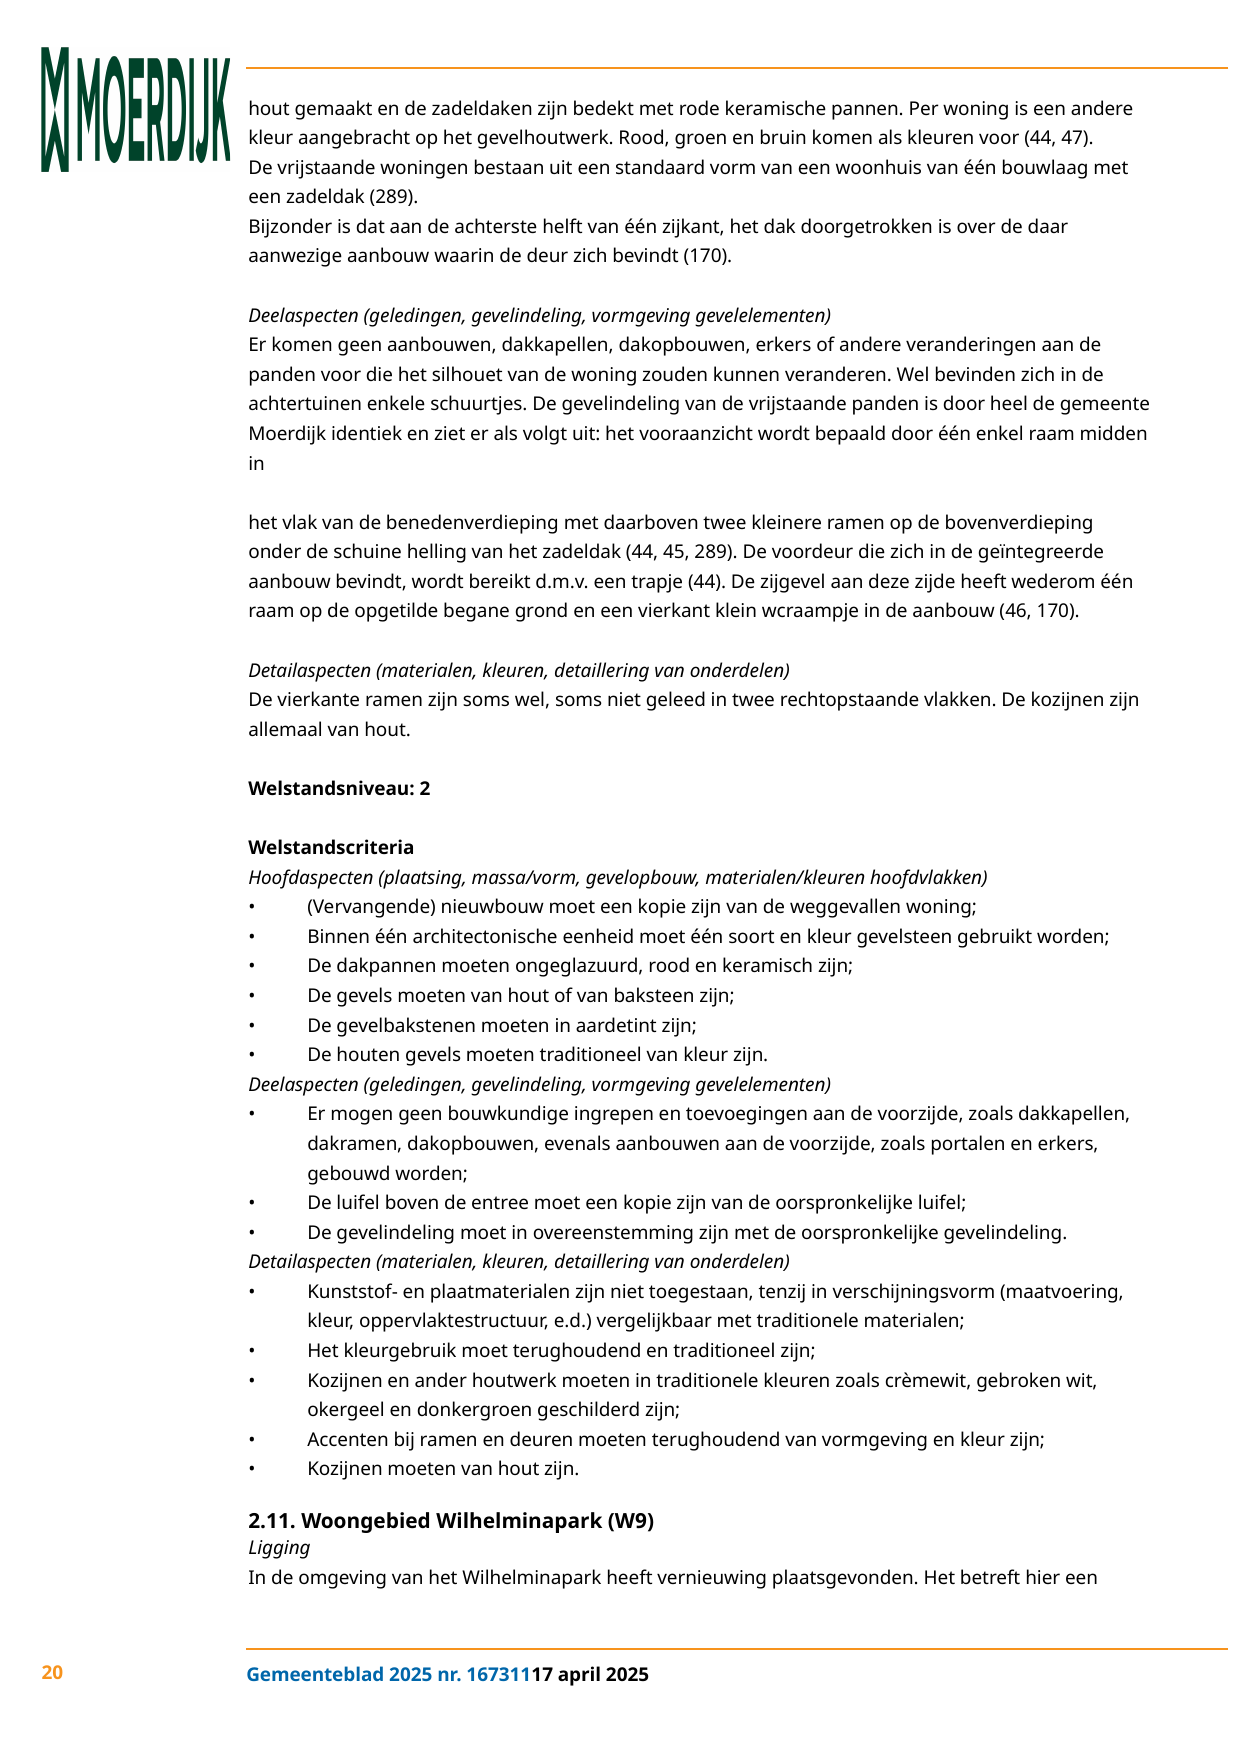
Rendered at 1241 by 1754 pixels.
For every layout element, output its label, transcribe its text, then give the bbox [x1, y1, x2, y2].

text Er komen geen aanbouwen, dakkapellen, dakopbouwen, erkers of andere veranderingen aan de panden voor die het silhouet van de woning zouden kunnen veranderen. Wel bevinden zich in de achtertuinen enkele schuurtjes. De gevelindeling van de vrijstaande panden is door heel de gemeente Moerdijk identiek en ziet er als volgt uit: het vooraanzicht wordt bepaald door één enkel raam midden in [248, 331, 1152, 476]
text In de omgeving van het Wilhelminapark heeft vernieuwing plaatsgevonden. Het betreft hier een [248, 1564, 1152, 1590]
text Welstandscriteria [248, 834, 1152, 860]
text Welstandsniveau: 2 [248, 775, 1152, 801]
list De houten gevels moeten traditioneel van kleur zijn. [248, 1041, 1152, 1067]
text Bijzonder is dat aan de achterste helft van één zijkant, het dak doorgetrokken is over de daar aanwezige aanbouw waarin de deur zich bevindt (170). [248, 213, 1152, 268]
list De gevelindeling moet in overeenstemming zijn met de oorspronkelijke gevelindeling. [248, 1219, 1152, 1245]
list Er mogen geen bouwkundige ingrepen en toevoegingen aan de voorzijde, zoals dakkapellen, dakramen, dakopbouwen, evenals aanbouwen aan de voorzijde, zoals portalen en erkers, gebouwd worden; [248, 1101, 1152, 1186]
list Accenten bij ramen en deuren moeten terughoudend van vormgeving en kleur zijn; [248, 1426, 1152, 1452]
list (Vervangende) nieuwbouw moet een kopie zijn van de weggevallen woning; [248, 893, 1152, 919]
text Detailaspecten (materialen, kleuren, detaillering van onderdelen) [248, 1248, 1152, 1274]
list Kozijnen en ander houtwerk moeten in traditionele kleuren zoals crèmewit, gebroken wit, okergeel en donkergroen geschilderd zijn; [248, 1367, 1152, 1422]
text 2.11. Woongebied Wilhelminapark (W9) [248, 1506, 1152, 1534]
list De dakpannen moeten ongeglazuurd, rood en keramisch zijn; [248, 953, 1152, 978]
picture [41, 47, 231, 172]
list De gevels moeten van hout of van baksteen zijn; [248, 982, 1152, 1008]
text Deelaspecten (geledingen, gevelindeling, vormgeving gevelelementen) [248, 302, 1152, 328]
list Kunststof- en plaatmaterialen zijn niet toegestaan, tenzij in verschijningsvorm (maatvoering, kleur, oppervlaktestructuur, e.d.) vergelijkbaar met traditionele materialen; [248, 1278, 1152, 1333]
text Ligging [248, 1534, 1152, 1560]
list De luifel boven de entree moet een kopie zijn van de oorspronkelijke luifel; [248, 1189, 1152, 1215]
text het vlak van de benedenverdieping met daarboven twee kleinere ramen op de bovenverdieping onder de schuine helling van het zadeldak (44, 45, 289). De voordeur die zich in de geïntegreerde aanbouw bevindt, wordt bereikt d.m.v. een trapje (44). De zijgevel aan deze zijde heeft wederom één raam op de opgetilde begane grond en een vierkant klein wcraampje in de aanbouw (46, 170). [248, 509, 1152, 623]
list Kozijnen moeten van hout zijn. [248, 1456, 1152, 1481]
text Deelaspecten (geledingen, gevelindeling, vormgeving gevelelementen) [248, 1071, 1152, 1097]
list De gevelbakstenen moeten in aardetint zijn; [248, 1012, 1152, 1038]
list Het kleurgebruik moet terughoudend en traditioneel zijn; [248, 1337, 1152, 1363]
list Binnen één architectonische eenheid moet één soort en kleur gevelsteen gebruikt worden; [248, 923, 1152, 949]
text De vrijstaande woningen bestaan uit een standaard vorm van een woonhuis van één bouwlaag met een zadeldak (289). [248, 154, 1152, 209]
text Hoofdaspecten (plaatsing, massa/vorm, gevelopbouw, materialen/kleuren hoofdvlakken) [248, 864, 1152, 890]
text hout gemaakt en de zadeldaken zijn bedekt met rode keramische pannen. Per woning is een andere kleur aangebracht op het gevelhoutwerk. Rood, groen en bruin komen als kleuren voor (44, 47). [248, 95, 1152, 150]
text De vierkante ramen zijn soms wel, soms niet geleed in twee rechtopstaande vlakken. De kozijnen zijn allemaal van hout. [248, 686, 1152, 742]
text Detailaspecten (materialen, kleuren, detaillering van onderdelen) [248, 657, 1152, 683]
